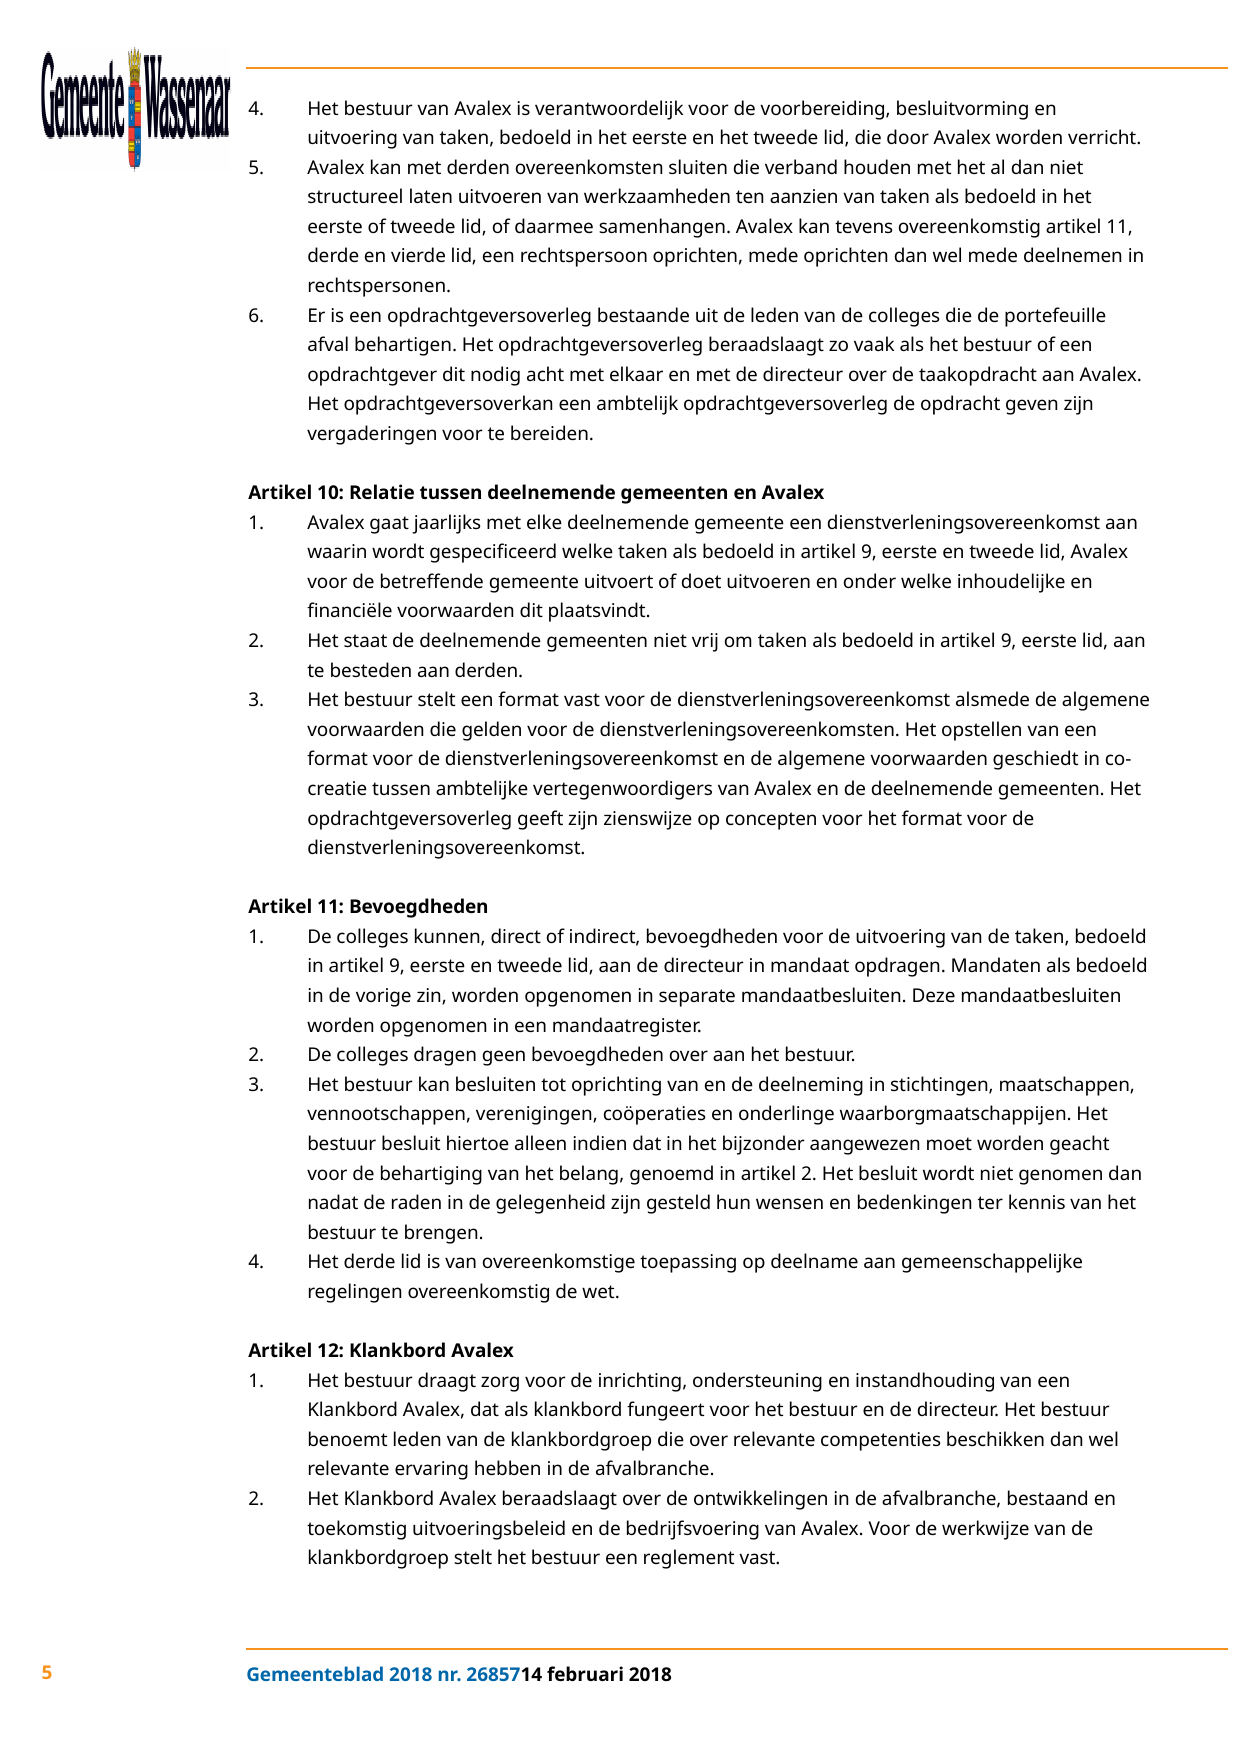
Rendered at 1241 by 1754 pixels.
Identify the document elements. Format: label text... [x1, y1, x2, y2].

list Het bestuur stelt een format vast voor de dienstverleningsovereenkomst alsmede de algemene voorwaarden die gelden voor de dienstverleningsovereenkomsten. Het opstellen van een format voor de dienstverleningsovereenkomst en de algemene voorwaarden geschiedt in co-creatie tussen ambtelijke vertegenwoordigers van Avalex en de deelnemende gemeenten. Het opdrachtgeversoverleg geeft zijn zienswijze op concepten voor het format voor de dienstverleningsovereenkomst. [248, 686, 1152, 860]
list De colleges kunnen, direct of indirect, bevoegdheden voor de uitvoering van de taken, bedoeld in artikel 9, eerste en tweede lid, aan de directeur in mandaat opdragen. Mandaten als bedoeld in de vorige zin, worden opgenomen in separate mandaatbesluiten. Deze mandaatbesluiten worden opgenomen in een mandaatregister. [248, 923, 1152, 1038]
list Het bestuur draagt zorg voor de inrichting, ondersteuning en instandhouding van een Klankbord Avalex, dat als klankbord fungeert voor het bestuur en de directeur. Het bestuur benoemt leden van de klankbordgroep die over relevante competenties beschikken dan wel relevante ervaring hebben in de afvalbranche. [248, 1367, 1152, 1481]
text Artikel 11: Bevoegdheden [248, 893, 1152, 919]
list Er is een opdrachtgeversoverleg bestaande uit de leden van de colleges die de portefeuille afval behartigen. Het opdrachtgeversoverleg beraadslaagt zo vaak als het bestuur of een opdrachtgever dit nodig acht met elkaar en met de directeur over de taakopdracht aan Avalex. Het opdrachtgeversoverkan een ambtelijk opdrachtgeversoverleg de opdracht geven zijn vergaderingen voor te bereiden. [248, 302, 1152, 446]
list Het Klankbord Avalex beraadslaagt over de ontwikkelingen in de afvalbranche, bestaand en toekomstig uitvoeringsbeleid en de bedrijfsvoering van Avalex. Voor de werkwijze van de klankbordgroep stelt het bestuur een reglement vast. [248, 1485, 1152, 1570]
list Het bestuur van Avalex is verantwoordelijk voor de voorbereiding, besluitvorming en uitvoering van taken, bedoeld in het eerste en het tweede lid, die door Avalex worden verricht. [248, 95, 1152, 150]
list Avalex kan met derden overeenkomsten sluiten die verband houden met het al dan niet structureel laten uitvoeren van werkzaamheden ten aanzien van taken als bedoeld in het eerste of tweede lid, of daarmee samenhangen. Avalex kan tevens overeenkomstig artikel 11, derde en vierde lid, een rechtspersoon oprichten, mede oprichten dan wel mede deelnemen in rechtspersonen. [248, 154, 1152, 298]
list Het derde lid is van overeenkomstige toepassing op deelname aan gemeenschappelijke regelingen overeenkomstig de wet. [248, 1248, 1152, 1304]
list Avalex gaat jaarlijks met elke deelnemende gemeente een dienstverleningsovereenkomst aan waarin wordt gespecificeerd welke taken als bedoeld in artikel 9, eerste en tweede lid, Avalex voor de betreffende gemeente uitvoert of doet uitvoeren en onder welke inhoudelijke en financiële voorwaarden dit plaatsvindt. [248, 509, 1152, 623]
list Het staat de deelnemende gemeenten niet vrij om taken als bedoeld in artikel 9, eerste lid, aan te besteden aan derden. [248, 627, 1152, 683]
text Artikel 12: Klankbord Avalex [248, 1337, 1152, 1363]
text Artikel 10: Relatie tussen deelnemende gemeenten en Avalex [248, 479, 1152, 505]
list De colleges dragen geen bevoegdheden over aan het bestuur. [248, 1041, 1152, 1067]
list Het bestuur kan besluiten tot oprichting van en de deelneming in stichtingen, maatschappen, vennootschappen, verenigingen, coöperaties en onderlinge waarborgmaatschappijen. Het bestuur besluit hiertoe alleen indien dat in het bijzonder aangewezen moet worden geacht voor de behartiging van het belang, genoemd in artikel 2. Het besluit wordt niet genomen dan nadat de raden in de gelegenheid zijn gesteld hun wensen en bedenkingen ter kennis van het bestuur te brengen. [248, 1071, 1152, 1245]
picture [41, 47, 231, 172]
